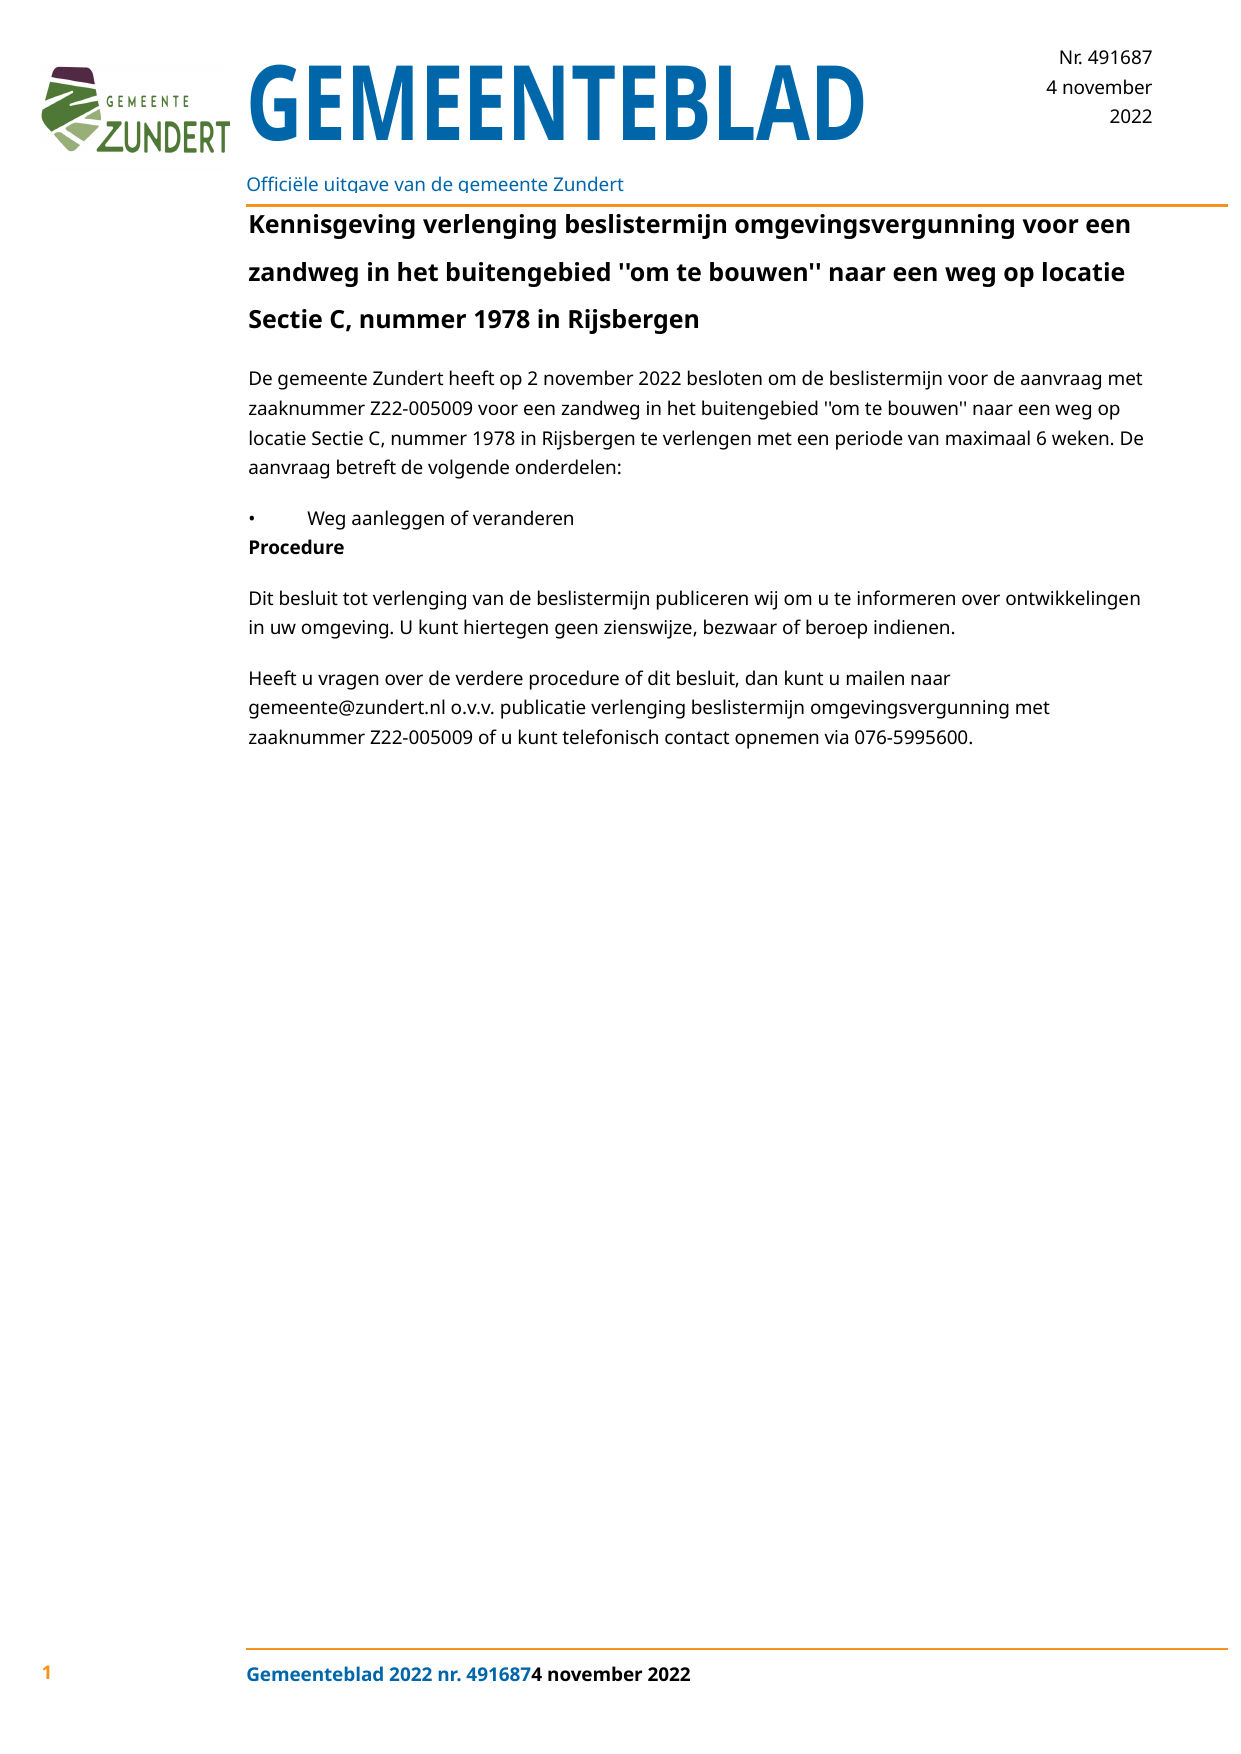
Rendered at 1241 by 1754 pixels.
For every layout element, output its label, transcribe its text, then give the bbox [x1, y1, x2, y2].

text Heeft u vragen over de verdere procedure of dit besluit, dan kunt u mailen naar gemeente@zundert.nl o.v.v. publicatie verlenging beslistermijn omgevingsvergunning met zaaknummer Z22-005009 of u kunt telefonisch contact opnemen via 076-5995600. [248, 665, 1152, 749]
text Kennisgeving verlenging beslistermijn omgevingsvergunning voor een zandweg in het buitengebied ''om te bouwen'' naar een weg op locatie Sectie C, nummer 1978 in Rijsbergen [248, 207, 1152, 336]
picture [41, 47, 231, 172]
text De gemeente Zundert heeft op 2 november 2022 besloten om de beslistermijn voor de aanvraag met zaaknummer Z22-005009 voor een zandweg in het buitengebied ''om te bouwen'' naar een weg op locatie Sectie C, nummer 1978 in Rijsbergen te verlengen met een periode van maximaal 6 weken. De aanvraag betreft de volgende onderdelen: [248, 366, 1152, 480]
list Weg aanleggen of veranderen [248, 505, 1152, 530]
text Dit besluit tot verlenging van de beslistermijn publiceren wij om u te informeren over ontwikkelingen in uw omgeving. U kunt hiertegen geen zienswijze, bezwaar of beroep indienen. [248, 585, 1152, 640]
text Procedure [248, 534, 1152, 560]
